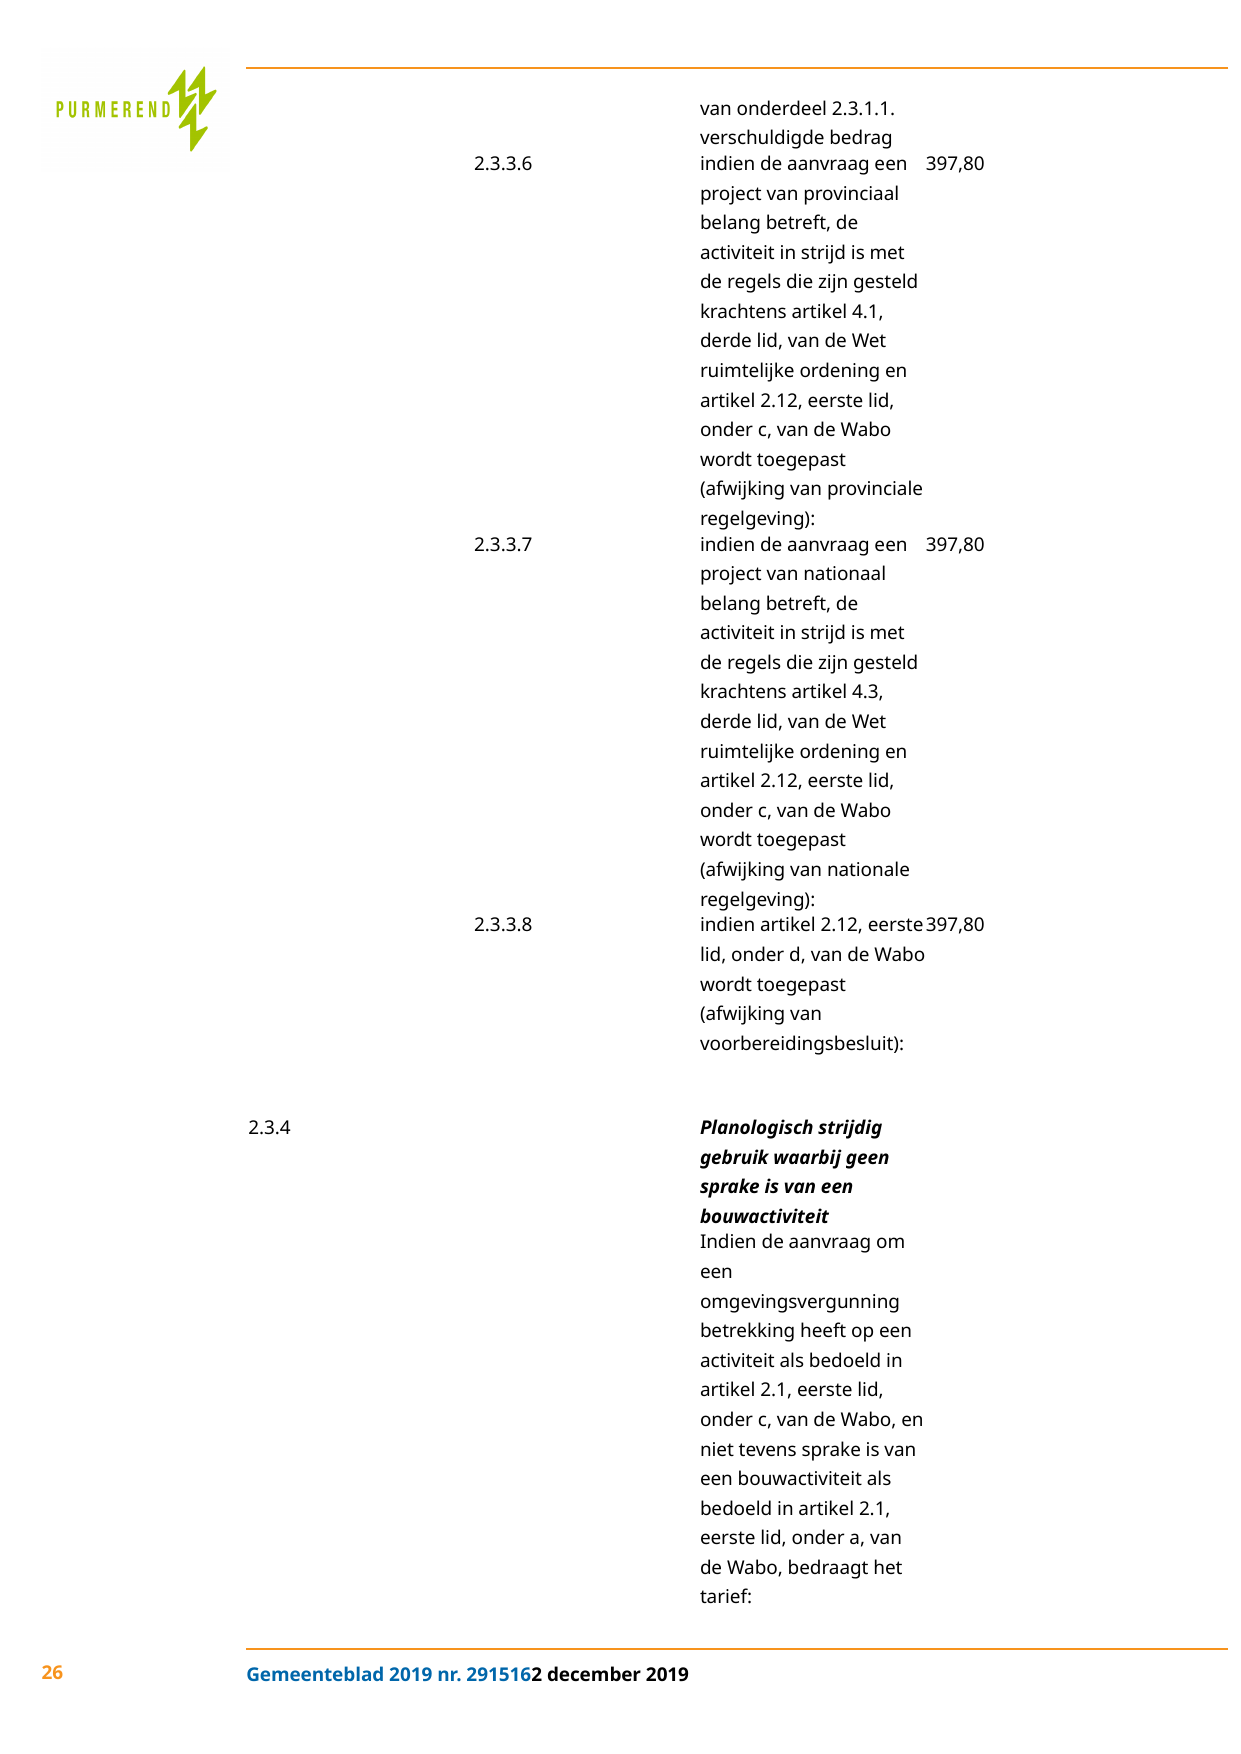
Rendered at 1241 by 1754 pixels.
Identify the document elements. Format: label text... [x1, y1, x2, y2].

table_header [474, 1114, 700, 1229]
table_cell [474, 95, 700, 150]
table_cell 2.3.3.6 [474, 150, 700, 531]
table_cell indien de aanvraag een project van nationaal belang betreft, de activiteit in strijd is met de regels die zijn gesteld krachtens artikel 4.3, derde lid, van de Wet ruimtelijke ordening en artikel 2.12, eerste lid, onder c, van de Wabo wordt toegepast (afwijking van nationale regelgeving): [700, 531, 926, 912]
table_cell 397,80 [926, 912, 1152, 1056]
table_header Planologisch strijdig gebruik waarbij geen sprake is van een bouwactiviteit [700, 1114, 926, 1229]
table_cell [248, 912, 474, 1056]
table_cell [248, 95, 474, 150]
table_cell [248, 531, 474, 912]
table_cell 397,80 [926, 531, 1152, 912]
table_header [926, 1114, 1152, 1229]
table_cell 2.3.3.7 [474, 531, 700, 912]
table_cell [926, 95, 1152, 150]
picture [41, 47, 231, 172]
table_cell [926, 1229, 1152, 1609]
table_cell [700, 1056, 926, 1081]
table_cell 2.3.3.8 [474, 912, 700, 1056]
table_cell 397,80 [926, 150, 1152, 531]
table_cell [926, 1056, 1152, 1081]
table_header 2.3.4 [248, 1114, 474, 1229]
table_cell [248, 1056, 474, 1081]
table_cell [474, 1229, 700, 1609]
table_cell [248, 1229, 474, 1609]
table_cell [474, 1056, 700, 1081]
table_cell Indien de aanvraag om een omgevingsvergunning betrekking heeft op een activiteit als bedoeld in artikel 2.1, eerste lid, onder c, van de Wabo, en niet tevens sprake is van een bouwactiviteit als bedoeld in artikel 2.1, eerste lid, onder a, van de Wabo, bedraagt het tarief: [700, 1229, 926, 1609]
table_cell indien artikel 2.12, eerste lid, onder d, van de Wabo wordt toegepast (afwijking van voorbereidingsbesluit): [700, 912, 926, 1056]
table_cell [248, 150, 474, 531]
table_cell van onderdeel 2.3.1.1. verschuldigde bedrag [700, 95, 926, 150]
table_cell indien de aanvraag een project van provinciaal belang betreft, de activiteit in strijd is met de regels die zijn gesteld krachtens artikel 4.1, derde lid, van de Wet ruimtelijke ordening en artikel 2.12, eerste lid, onder c, van de Wabo wordt toegepast (afwijking van provinciale regelgeving): [700, 150, 926, 531]
